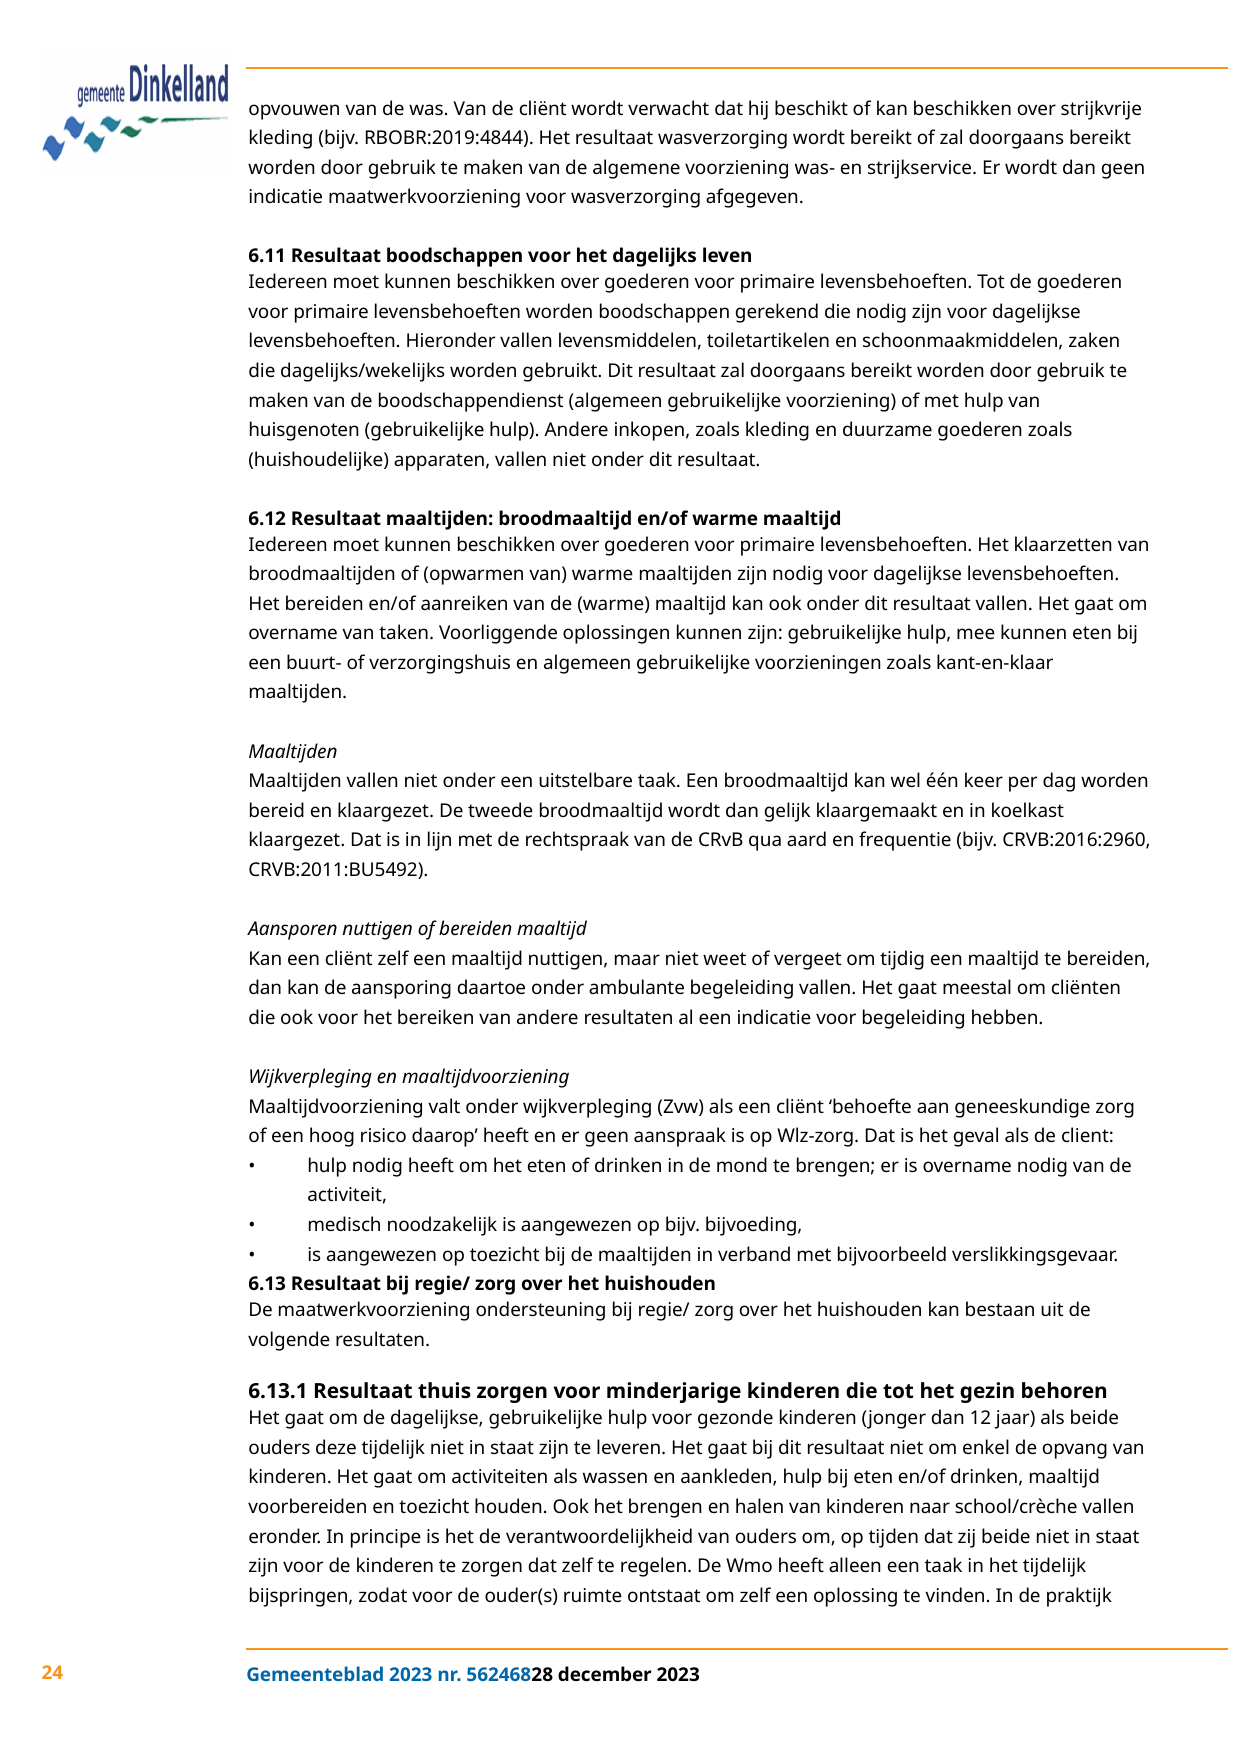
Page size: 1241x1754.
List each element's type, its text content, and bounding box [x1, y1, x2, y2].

text Iedereen moet kunnen beschikken over goederen voor primaire levensbehoeften. Tot de goederen voor primaire levensbehoeften worden boodschappen gerekend die nodig zijn voor dagelijkse levensbehoeften. Hieronder vallen levensmiddelen, toiletartikelen en schoonmaakmiddelen, zaken die dagelijks/wekelijks worden gebruikt. Dit resultaat zal doorgaans bereikt worden door gebruik te maken van de boodschappendienst (algemeen gebruikelijke voorziening) of met hulp van huisgenoten (gebruikelijke hulp). Andere inkopen, zoals kleding en duurzame goederen zoals (huishoudelijke) apparaten, vallen niet onder dit resultaat. [248, 268, 1152, 472]
list is aangewezen op toezicht bij de maaltijden in verband met bijvoorbeeld verslikkingsgevaar. [248, 1241, 1152, 1267]
text Maaltijden [248, 738, 1152, 764]
text Maaltijden vallen niet onder een uitstelbare taak. Een broodmaaltijd kan wel één keer per dag worden bereid en klaargezet. De tweede broodmaaltijd wordt dan gelijk klaargemaakt en in koelkast klaargezet. Dat is in lijn met de rechtspraak van de CRvB qua aard en frequentie (bijv. CRVB:2016:2960, CRVB:2011:BU5492). [248, 767, 1152, 882]
text Het gaat om de dagelijkse, gebruikelijke hulp voor gezonde kinderen (jonger dan 12 jaar) als beide ouders deze tijdelijk niet in staat zijn te leveren. Het gaat bij dit resultaat niet om enkel de opvang van kinderen. Het gaat om activiteiten als wassen en aankleden, hulp bij eten en/of drinken, maaltijd voorbereiden en toezicht houden. Ook het brengen en halen van kinderen naar school/crèche vallen eronder. In principe is het de verantwoordelijkheid van ouders om, op tijden dat zij beide niet in staat zijn voor de kinderen te zorgen dat zelf te regelen. De Wmo heeft alleen een taak in het tijdelijk bijspringen, zodat voor de ouder(s) ruimte ontstaat om zelf een oplossing te vinden. In de praktijk [248, 1404, 1152, 1608]
text Aansporen nuttigen of bereiden maaltijd [248, 915, 1152, 941]
text De maatwerkvoorziening ondersteuning bij regie/ zorg over het huishouden kan bestaan uit de volgende resultaten. [248, 1296, 1152, 1351]
text Wijkverpleging en maaltijdvoorziening [248, 1063, 1152, 1089]
picture [41, 47, 231, 172]
text 6.13.1 Resultaat thuis zorgen voor minderjarige kinderen die tot het gezin behoren [248, 1376, 1152, 1404]
list hulp nodig heeft om het eten of drinken in de mond te brengen; er is overname nodig van de activiteit, [248, 1152, 1152, 1207]
text Iedereen moet kunnen beschikken over goederen voor primaire levensbehoeften. Het klaarzetten van broodmaaltijden of (opwarmen van) warme maaltijden zijn nodig voor dagelijkse levensbehoeften. Het bereiden en/of aanreiken van de (warme) maaltijd kan ook onder dit resultaat vallen. Het gaat om overname van taken. Voorliggende oplossingen kunnen zijn: gebruikelijke hulp, mee kunnen eten bij een buurt- of verzorgingshuis en algemeen gebruikelijke voorzieningen zoals kant-en-klaar maaltijden. [248, 531, 1152, 704]
text 6.13 Resultaat bij regie/ zorg over het huishouden [248, 1270, 1152, 1296]
text 6.11 Resultaat boodschappen voor het dagelijks leven [248, 243, 1152, 268]
text 6.12 Resultaat maaltijden: broodmaaltijd en/of warme maaltijd [248, 505, 1152, 531]
text Kan een cliënt zelf een maaltijd nuttigen, maar niet weet of vergeet om tijdig een maaltijd te bereiden, dan kan de aansporing daartoe onder ambulante begeleiding vallen. Het gaat meestal om cliënten die ook voor het bereiken van andere resultaten al een indicatie voor begeleiding hebben. [248, 945, 1152, 1030]
text opvouwen van de was. Van de cliënt wordt verwacht dat hij beschikt of kan beschikken over strijkvrije kleding (bijv. RBOBR:2019:4844). Het resultaat wasverzorging wordt bereikt of zal doorgaans bereikt worden door gebruik te maken van de algemene voorziening was- en strijkservice. Er wordt dan geen indicatie maatwerkvoorziening voor wasverzorging afgegeven. [248, 95, 1152, 209]
list medisch noodzakelijk is aangewezen op bijv. bijvoeding, [248, 1211, 1152, 1237]
text Maaltijdvoorziening valt onder wijkverpleging (Zvw) als een cliënt ‘behoefte aan geneeskundige zorg of een hoog risico daarop’ heeft en er geen aanspraak is op Wlz-zorg. Dat is het geval als de client: [248, 1093, 1152, 1148]
